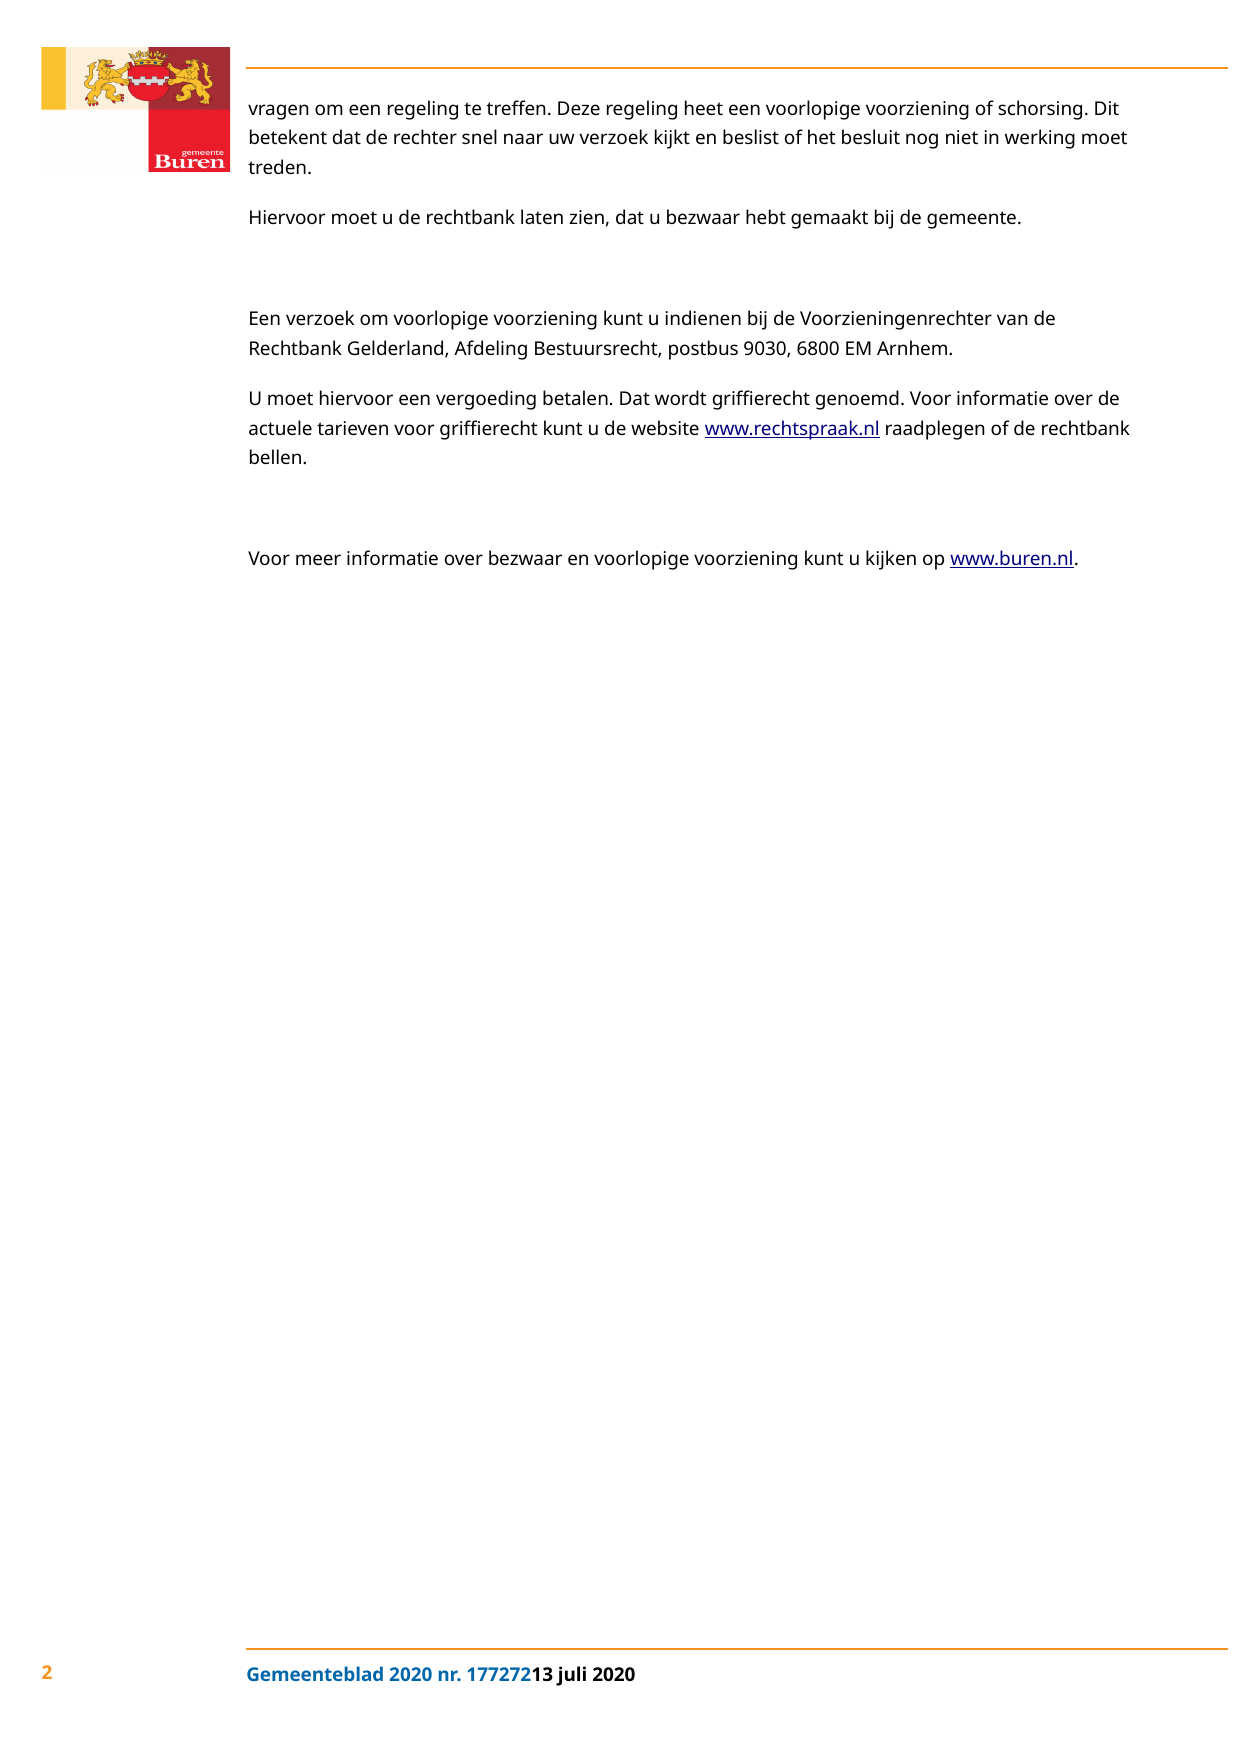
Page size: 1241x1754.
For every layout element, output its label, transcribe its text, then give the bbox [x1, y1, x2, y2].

text vragen om een regeling te treffen. Deze regeling heet een voorlopige voorziening of schorsing. Dit betekent dat de rechter snel naar uw verzoek kijkt en beslist of het besluit nog niet in werking moet treden. [248, 95, 1152, 180]
picture [41, 47, 231, 172]
text U moet hiervoor een vergoeding betalen. Dat wordt griffierecht genoemd. Voor informatie over de actuele tarieven voor griffierecht kunt u de website www.rechtspraak.nl raadplegen of de rechtbank bellen. [248, 385, 1152, 470]
text Voor meer informatie over bezwaar en voorlopige voorziening kunt u kijken op www.buren.nl. [248, 545, 1152, 571]
text Hiervoor moet u de rechtbank laten zien, dat u bezwaar hebt gemaakt bij de gemeente. [248, 204, 1152, 230]
text Een verzoek om voorlopige voorziening kunt u indienen bij de Voorzieningenrechter van de Rechtbank Gelderland, Afdeling Bestuursrecht, postbus 9030, 6800 EM Arnhem. [248, 305, 1152, 361]
